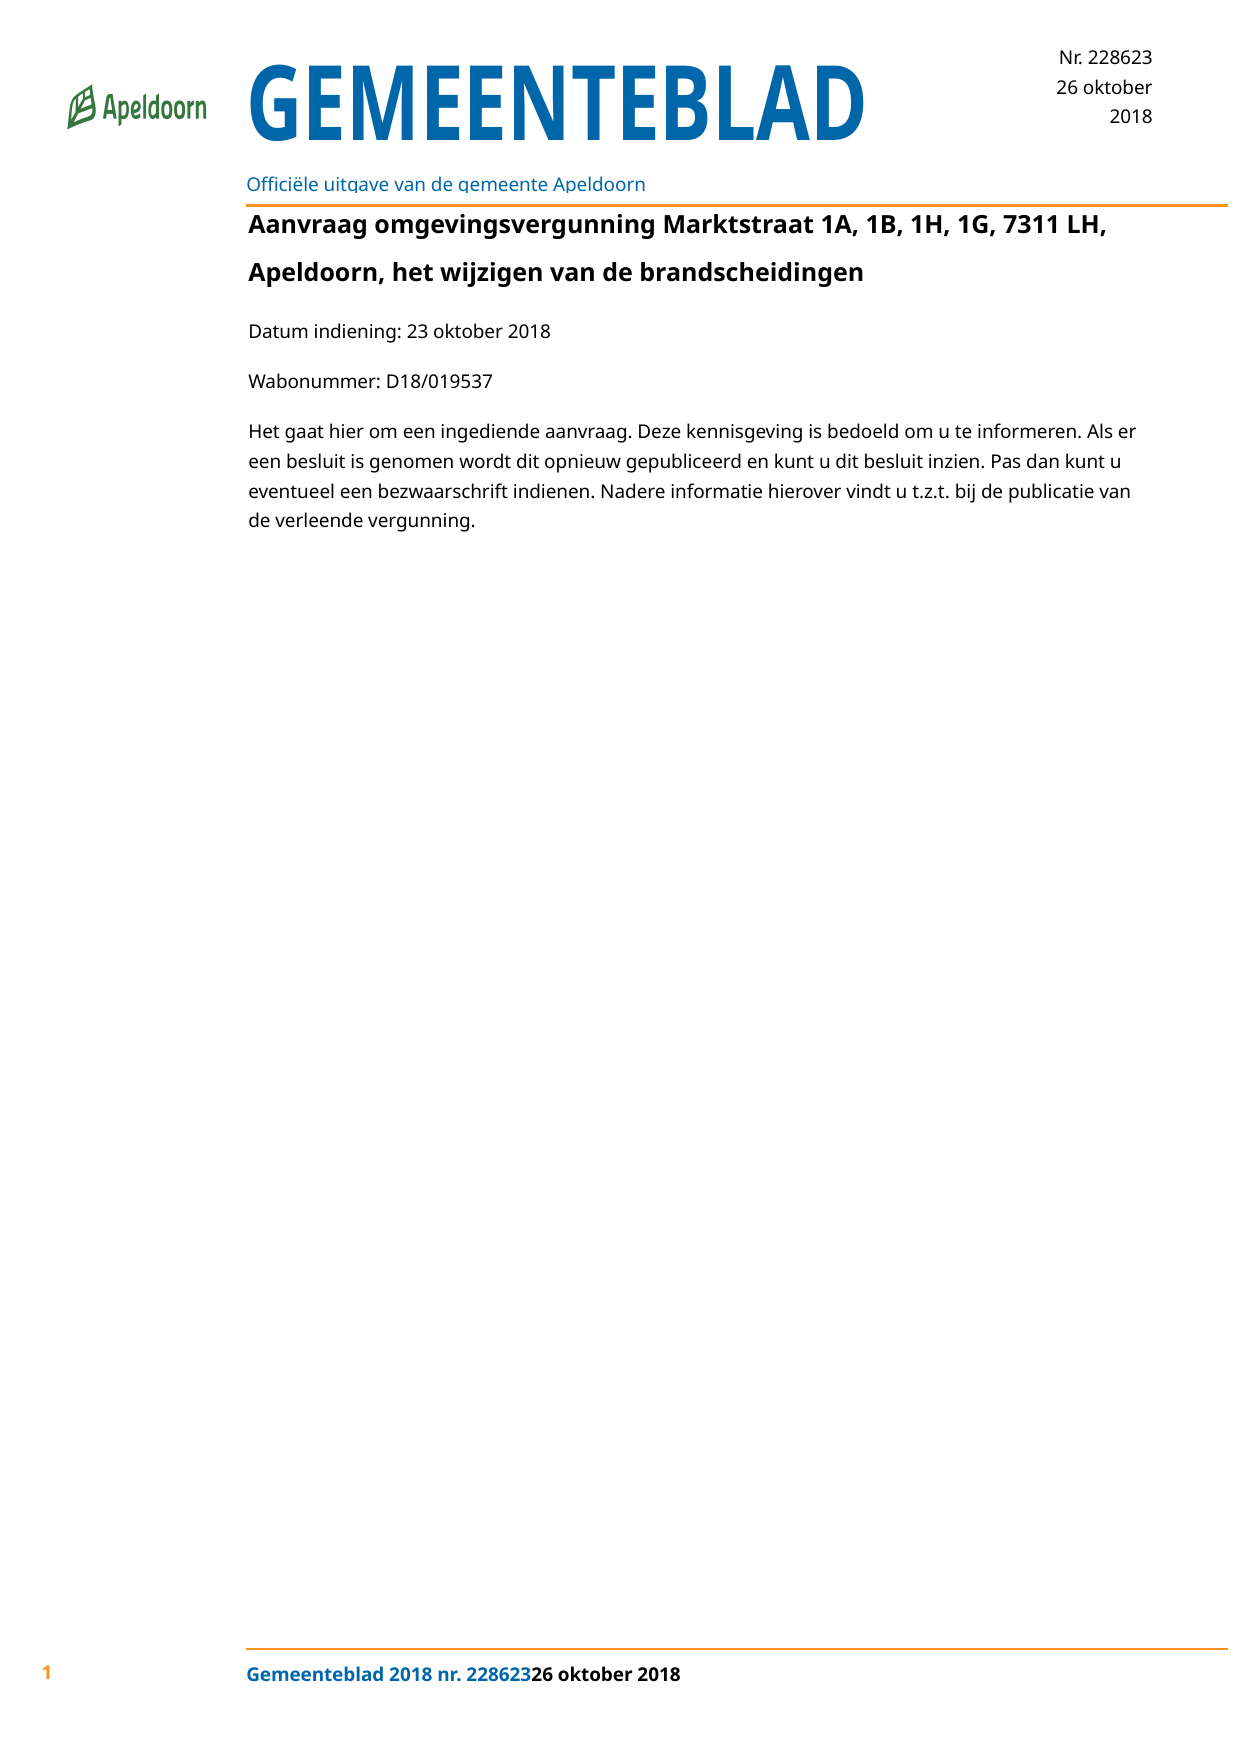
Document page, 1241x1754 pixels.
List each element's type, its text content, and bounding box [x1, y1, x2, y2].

text Aanvraag omgevingsvergunning Marktstraat 1A, 1B, 1H, 1G, 7311 LH, Apeldoorn, het wijzigen van de brandscheidingen [248, 207, 1152, 288]
text Wabonummer: D18/019537 [248, 368, 1152, 394]
text Het gaat hier om een ingediende aanvraag. Deze kennisgeving is bedoeld om u te informeren. Als er een besluit is genomen wordt dit opnieuw gepubliceerd en kunt u dit besluit inzien. Pas dan kunt u eventueel een bezwaarschrift indienen. Nadere informatie hierover vindt u t.z.t. bij de publicatie van de verleende vergunning. [248, 419, 1152, 533]
text Datum indiening: 23 oktober 2018 [248, 318, 1152, 344]
picture [41, 47, 231, 172]
